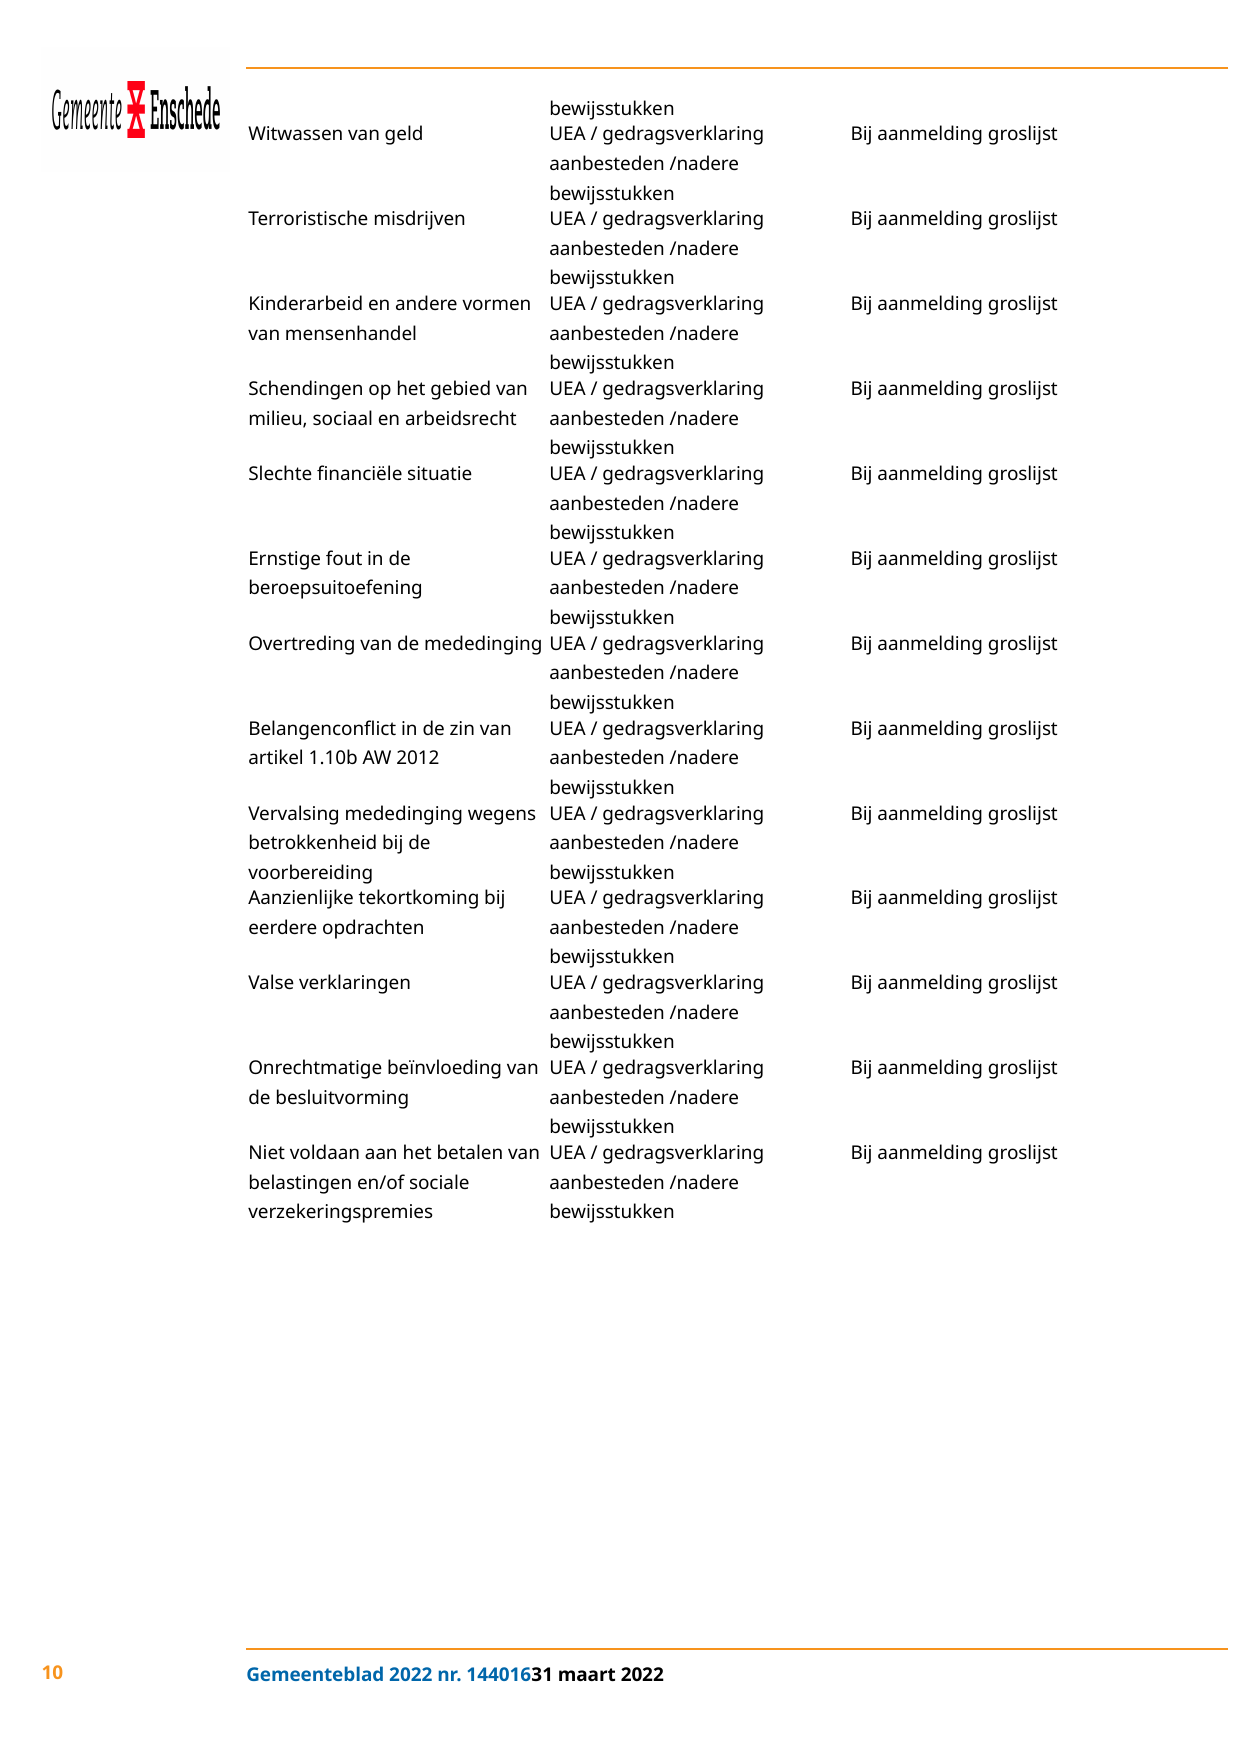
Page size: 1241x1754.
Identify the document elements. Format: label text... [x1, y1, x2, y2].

table_cell Slechte financiële situatie [248, 460, 549, 545]
table_cell Bij aanmelding groslijst [850, 800, 1152, 884]
table_cell Bij aanmelding groslijst [850, 375, 1152, 460]
table_cell Bij aanmelding groslijst [850, 290, 1152, 375]
table_cell UEA / gedragsverklaring aanbesteden /nadere bewijsstukken [549, 885, 850, 969]
table_cell UEA / gedragsverklaring aanbesteden /nadere bewijsstukken [549, 800, 850, 884]
table_cell Belangenconflict in de zin van artikel 1.10b AW 2012 [248, 715, 549, 800]
table_cell Bij aanmelding groslijst [850, 121, 1152, 205]
table_cell Bij aanmelding groslijst [850, 460, 1152, 545]
table_cell UEA / gedragsverklaring aanbesteden /nadere bewijsstukken [549, 290, 850, 375]
table_cell UEA / gedragsverklaring aanbesteden /nadere bewijsstukken [549, 970, 850, 1054]
table_cell UEA / gedragsverklaring aanbesteden /nadere bewijsstukken [549, 1054, 850, 1139]
table_cell Terroristische misdrijven [248, 205, 549, 290]
table_cell UEA / gedragsverklaring aanbesteden /nadere bewijsstukken [549, 205, 850, 290]
table_cell Bij aanmelding groslijst [850, 1139, 1152, 1224]
table_cell UEA / gedragsverklaring aanbesteden /nadere bewijsstukken [549, 715, 850, 800]
table_cell bewijsstukken [549, 95, 850, 121]
table_cell UEA / gedragsverklaring aanbesteden /nadere bewijsstukken [549, 630, 850, 715]
table_cell Bij aanmelding groslijst [850, 1054, 1152, 1139]
table_cell Bij aanmelding groslijst [850, 715, 1152, 800]
table_cell Bij aanmelding groslijst [850, 630, 1152, 715]
table_cell Vervalsing mededinging wegens betrokkenheid bij de voorbereiding [248, 800, 549, 884]
table_cell UEA / gedragsverklaring aanbesteden /nadere bewijsstukken [549, 545, 850, 630]
table_cell Bij aanmelding groslijst [850, 970, 1152, 1054]
table_cell Schendingen op het gebied van milieu, sociaal en arbeidsrecht [248, 375, 549, 460]
table_cell UEA / gedragsverklaring aanbesteden /nadere bewijsstukken [549, 121, 850, 205]
table_cell UEA / gedragsverklaring aanbesteden /nadere bewijsstukken [549, 1139, 850, 1224]
table_cell UEA / gedragsverklaring aanbesteden /nadere bewijsstukken [549, 375, 850, 460]
table_cell [850, 95, 1152, 121]
table_cell Overtreding van de mededinging [248, 630, 549, 715]
table_cell Aanzienlijke tekortkoming bij eerdere opdrachten [248, 885, 549, 969]
table_cell Kinderarbeid en andere vormen van mensenhandel [248, 290, 549, 375]
table_cell Bij aanmelding groslijst [850, 885, 1152, 969]
table_cell Valse verklaringen [248, 970, 549, 1054]
table_cell UEA / gedragsverklaring aanbesteden /nadere bewijsstukken [549, 460, 850, 545]
table_cell Onrechtmatige beïnvloeding van de besluitvorming [248, 1054, 549, 1139]
table_cell Ernstige fout in de beroepsuitoefening [248, 545, 549, 630]
table_cell Niet voldaan aan het betalen van belastingen en/of sociale verzekeringspremies [248, 1139, 549, 1224]
table_cell Bij aanmelding groslijst [850, 205, 1152, 290]
table_cell [248, 95, 549, 121]
table_cell Bij aanmelding groslijst [850, 545, 1152, 630]
table_cell Witwassen van geld [248, 121, 549, 205]
picture [41, 47, 231, 172]
